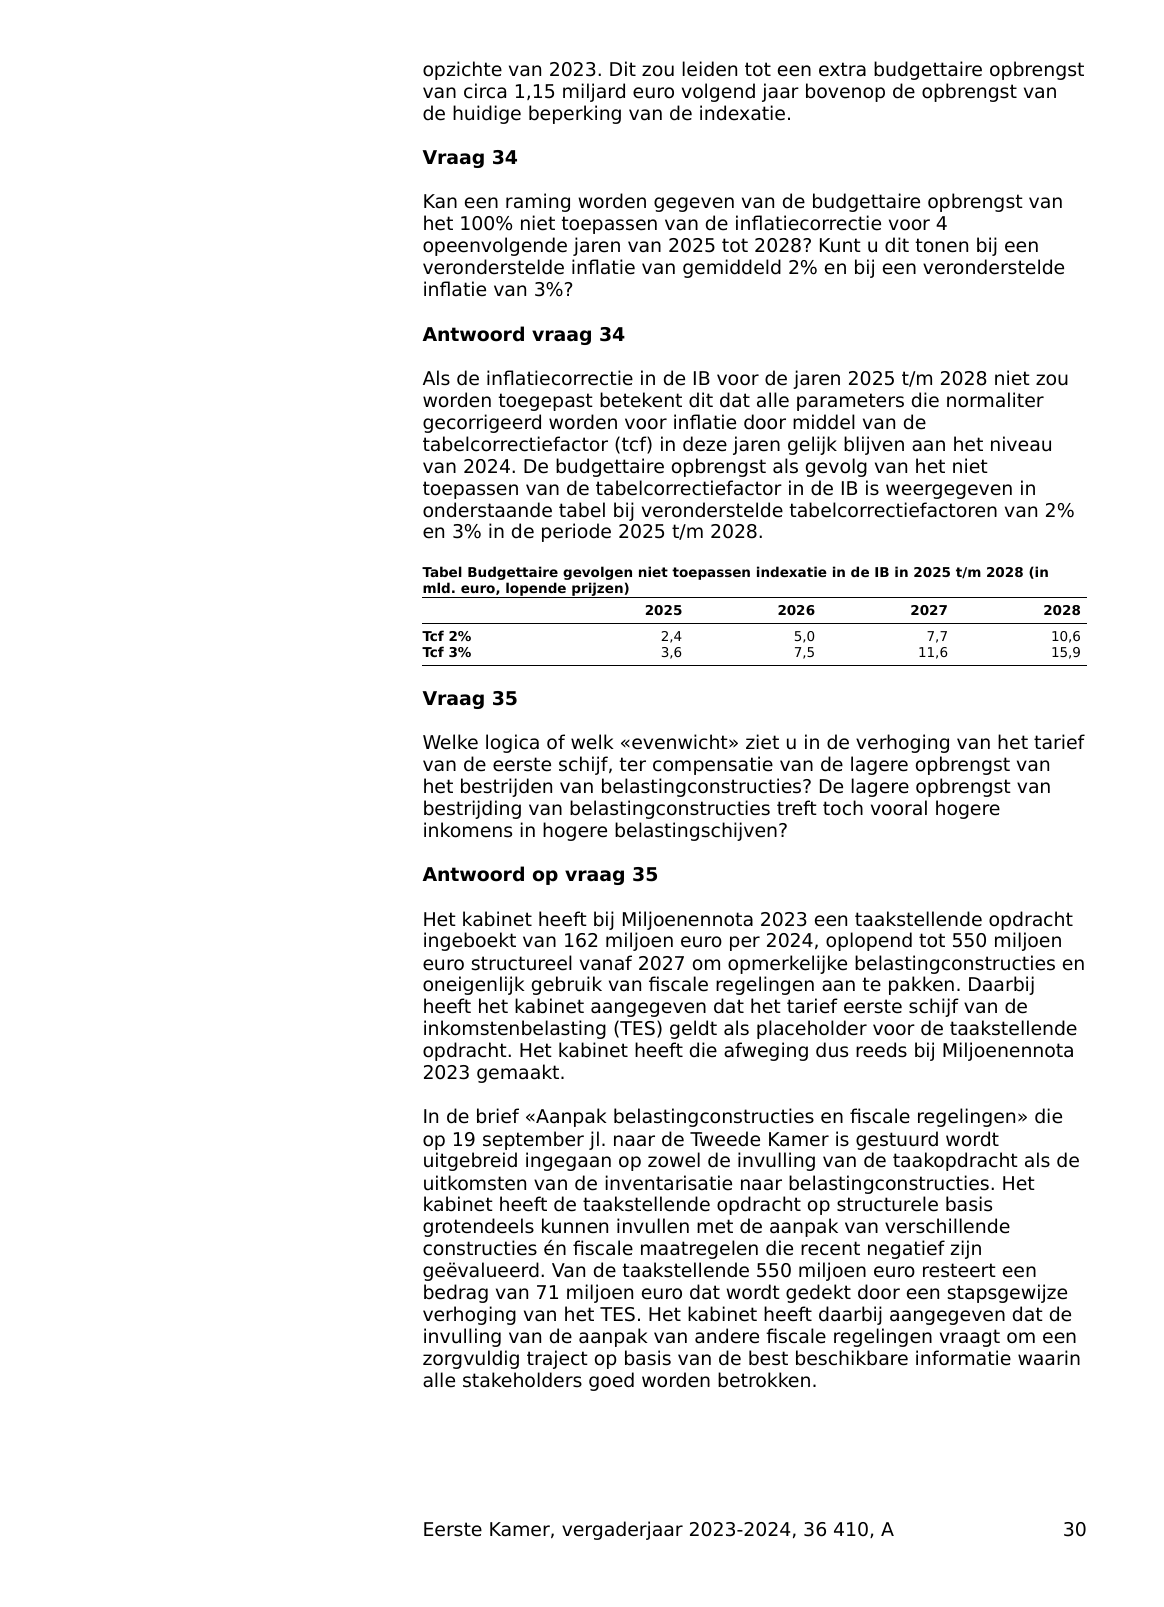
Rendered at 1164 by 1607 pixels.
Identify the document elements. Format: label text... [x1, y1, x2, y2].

table_cell 7,5 [688, 644, 821, 665]
table_cell 2025 [555, 598, 688, 623]
table_cell 11,6 [821, 644, 954, 665]
table_cell 2,4 [555, 624, 688, 644]
subtitle Antwoord op vraag 35 [422, 864, 1087, 886]
text Welke logica of welk «evenwicht» ziet u in de verhoging van het tarief van de eerste schijf, ter compensatie van de lagere opbrengst van het bestrijden van belastingconstructies? De lagere opbrengst van bestrijding van belastingconstructies treft toch vooral hogere inkomens in hogere belastingschijven? [422, 732, 1087, 842]
subtitle Antwoord vraag 34 [422, 323, 1087, 345]
table_cell 10,6 [954, 624, 1087, 644]
table_cell Tcf 2% [422, 624, 555, 644]
table_cell 2026 [688, 598, 821, 623]
table_cell 2027 [821, 598, 954, 623]
table_cell [422, 598, 555, 623]
text Kan een raming worden gegeven van de budgettaire opbrengst van het 100% niet toepassen van de inflatiecorrectie voor 4 opeenvolgende jaren van 2025 tot 2028? Kunt u dit tonen bij een veronderstelde inflatie van gemiddeld 2% en bij een veronderstelde inflatie van 3%? [422, 191, 1087, 301]
table_header Tabel Budgettaire gevolgen niet toepassen indexatie in de IB in 2025 t/m 2028 (in mld. euro, lopende prijzen) [422, 565, 1087, 597]
subtitle Vraag 34 [422, 147, 1087, 169]
table_cell 7,7 [821, 624, 954, 644]
table_cell 15,9 [954, 644, 1087, 665]
table_cell 3,6 [555, 644, 688, 665]
text In de brief «Aanpak belastingconstructies en fiscale regelingen» die op 19 september jl. naar de Tweede Kamer is gestuurd wordt uitgebreid ingegaan op zowel de invulling van de taakopdracht als de uitkomsten van de inventarisatie naar belastingconstructies. Het kabinet heeft de taakstellende opdracht op structurele basis grotendeels kunnen invullen met de aanpak van verschillende constructies én fiscale maatregelen die recent negatief zijn geëvalueerd. Van de taakstellende 550 miljoen euro resteert een bedrag van 71 miljoen euro dat wordt gedekt door een stapsgewijze verhoging van het TES. Het kabinet heeft daarbij aangegeven dat de invulling van de aanpak van andere fiscale regelingen vraagt om een zorgvuldig traject op basis van de best beschikbare informatie waarin alle stakeholders goed worden betrokken. [422, 1106, 1087, 1392]
table_cell Tcf 3% [422, 644, 555, 665]
table_cell 2028 [954, 598, 1087, 623]
text Als de inflatiecorrectie in de IB voor de jaren 2025 t/m 2028 niet zou worden toegepast betekent dit dat alle parameters die normaliter gecorrigeerd worden voor inflatie door middel van de tabelcorrectiefactor (tcf) in deze jaren gelijk blijven aan het niveau van 2024. De budgettaire opbrengst als gevolg van het niet toepassen van de tabelcorrectiefactor in de IB is weergegeven in onderstaande tabel bij veronderstelde tabelcorrectiefactoren van 2% en 3% in de periode 2025 t/m 2028. [422, 368, 1087, 543]
subtitle Vraag 35 [422, 688, 1087, 710]
text Het kabinet heeft bij Miljoenennota 2023 een taakstellende opdracht ingeboekt van 162 miljoen euro per 2024, oplopend tot 550 miljoen euro structureel vanaf 2027 om opmerkelijke belastingconstructies en oneigenlijk gebruik van fiscale regelingen aan te pakken. Daarbij heeft het kabinet aangegeven dat het tarief eerste schijf van de inkomstenbelasting (TES) geldt als placeholder voor de taakstellende opdracht. Het kabinet heeft die afweging dus reeds bij Miljoenennota 2023 gemaakt. [422, 908, 1087, 1084]
table_cell 5,0 [688, 624, 821, 644]
text opzichte van 2023. Dit zou leiden tot een extra budgettaire opbrengst van circa 1,15 miljard euro volgend jaar bovenop de opbrengst van de huidige beperking van de indexatie. [422, 59, 1087, 125]
